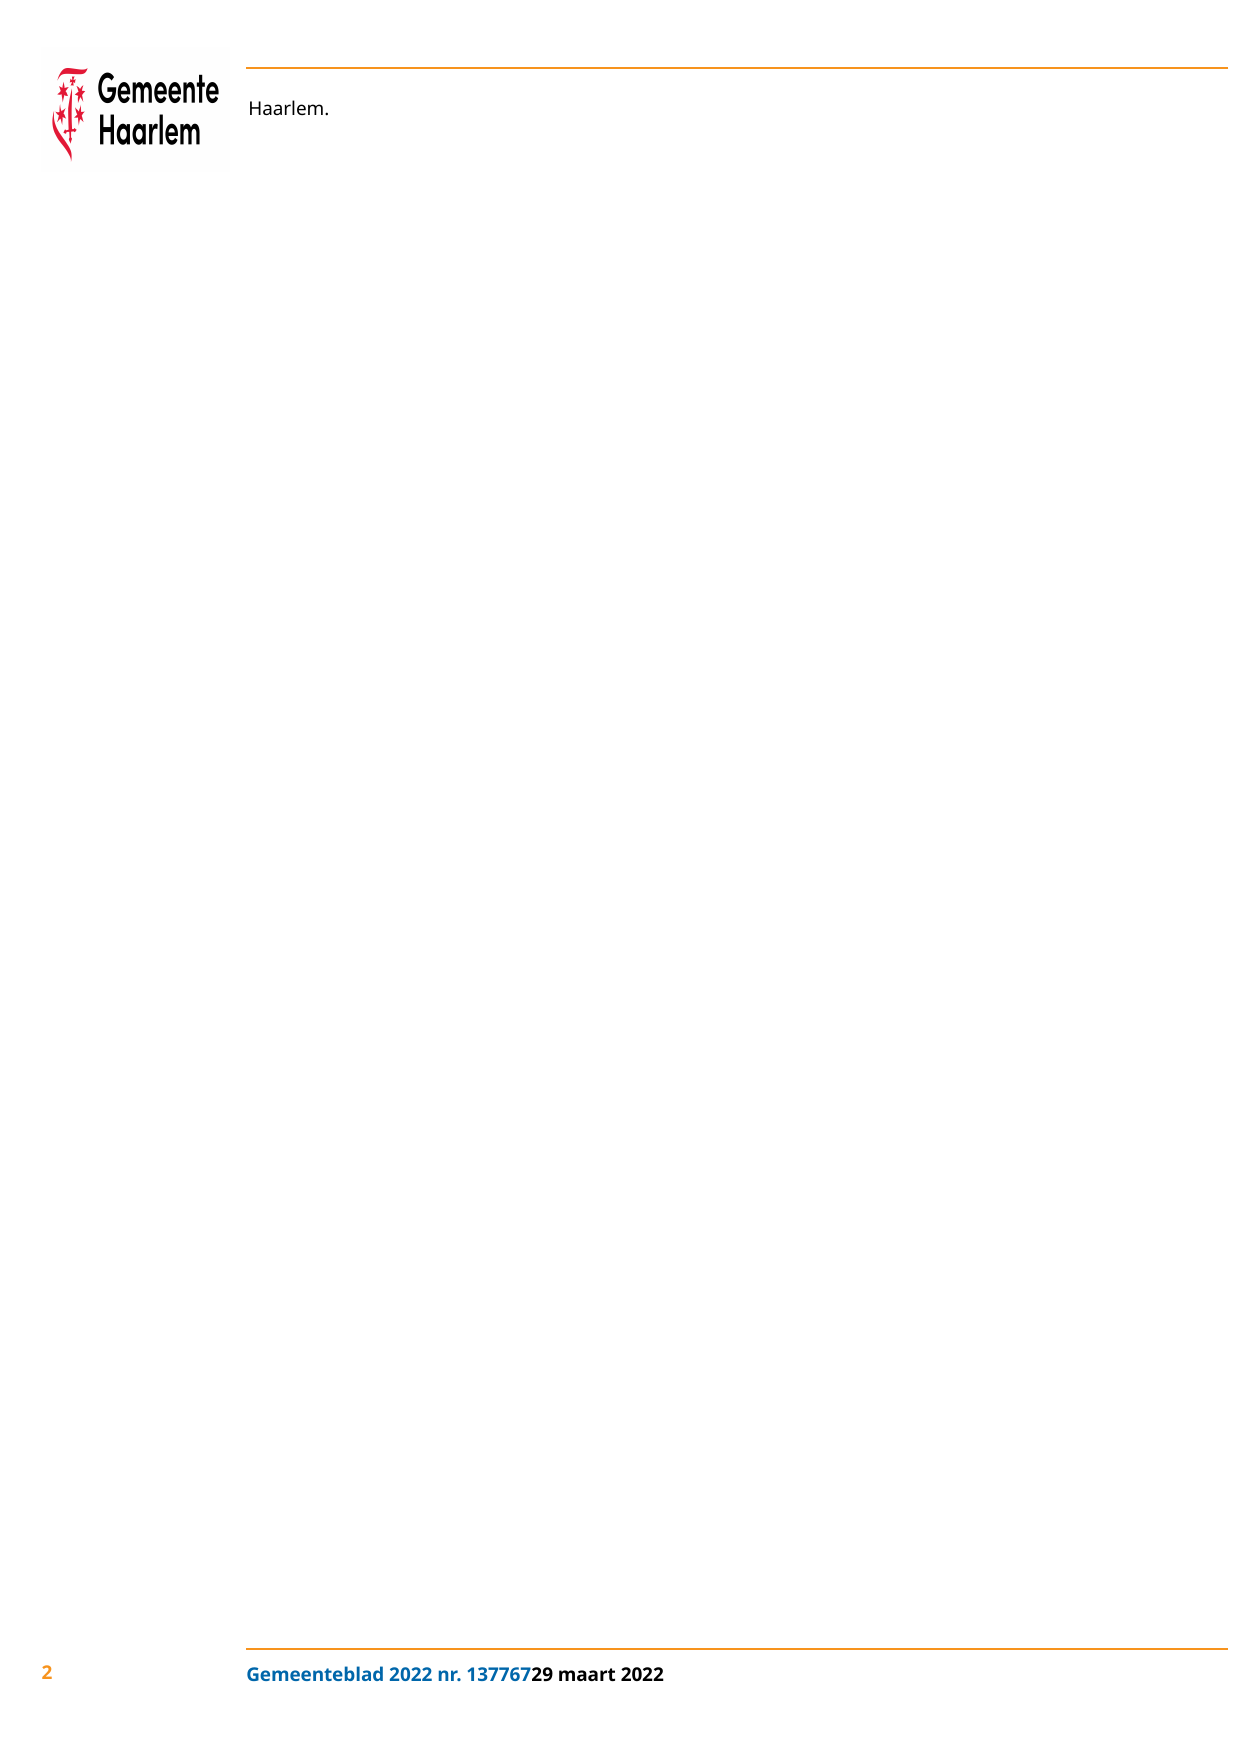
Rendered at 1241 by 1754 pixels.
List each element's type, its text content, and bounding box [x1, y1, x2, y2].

picture [41, 47, 231, 172]
text Haarlem. [248, 95, 1152, 121]
